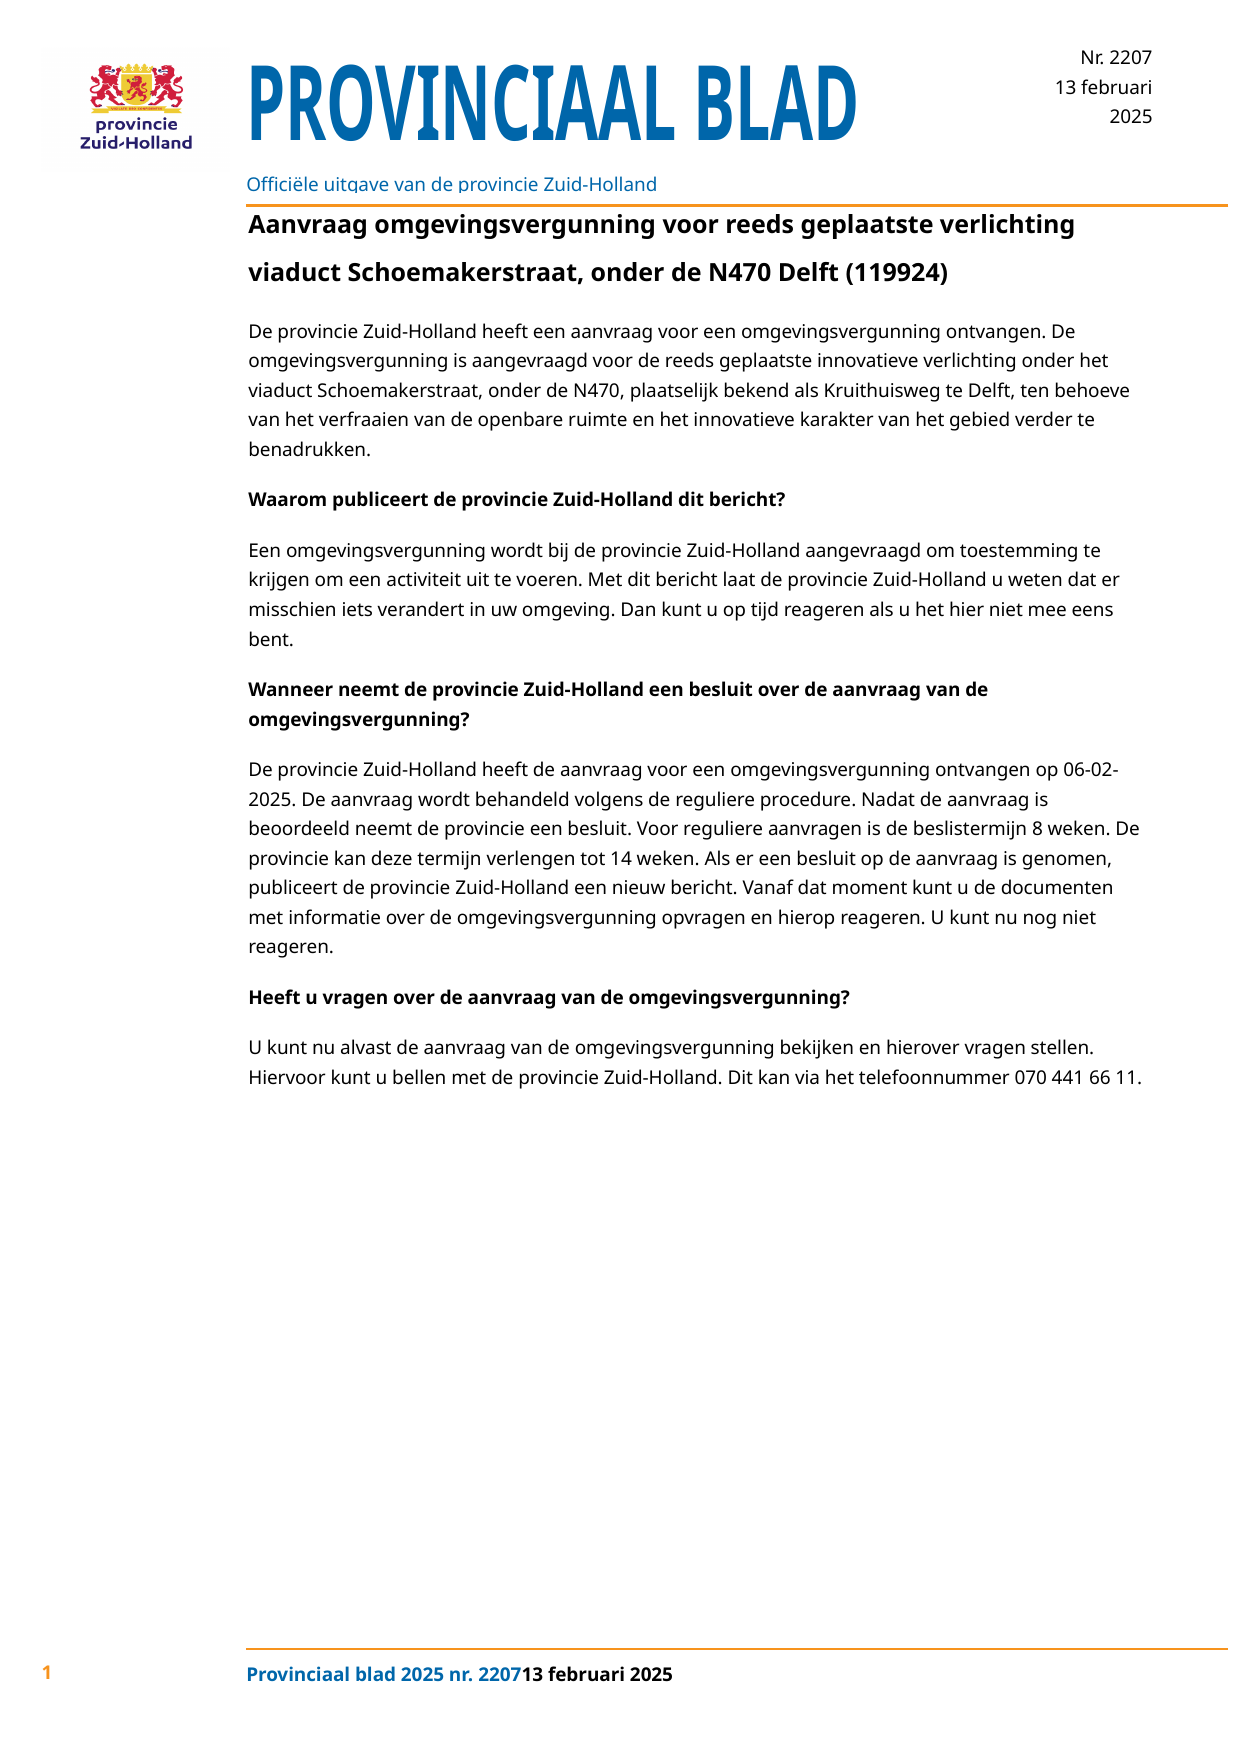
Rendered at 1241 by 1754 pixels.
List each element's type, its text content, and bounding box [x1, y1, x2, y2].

text Heeft u vragen over de aanvraag van de omgevingsvergunning? [248, 984, 1152, 1010]
text Wanneer neemt de provincie Zuid-Holland een besluit over de aanvraag van de omgevingsvergunning? [248, 676, 1152, 732]
text De provincie Zuid-Holland heeft een aanvraag voor een omgevingsvergunning ontvangen. De omgevingsvergunning is aangevraagd voor de reeds geplaatste innovatieve verlichting onder het viaduct Schoemakerstraat, onder de N470, plaatselijk bekend als Kruithuisweg te Delft, ten behoeve van het verfraaien van de openbare ruimte en het innovatieve karakter van het gebied verder te benadrukken. [248, 318, 1152, 462]
picture [41, 47, 231, 172]
text Waarom publiceert de provincie Zuid-Holland dit bericht? [248, 487, 1152, 512]
text U kunt nu alvast de aanvraag van de omgevingsvergunning bekijken en hierover vragen stellen. Hiervoor kunt u bellen met de provincie Zuid-Holland. Dit kan via het telefoonnummer 070 441 66 11. [248, 1034, 1152, 1090]
text Een omgevingsvergunning wordt bij de provincie Zuid-Holland aangevraagd om toestemming te krijgen om een activiteit uit te voeren. Met dit bericht laat de provincie Zuid-Holland u weten dat er misschien iets verandert in uw omgeving. Dan kunt u op tijd reageren als u het hier niet mee eens bent. [248, 537, 1152, 652]
text Aanvraag omgevingsvergunning voor reeds geplaatste verlichting viaduct Schoemakerstraat, onder de N470 Delft (119924) [248, 207, 1152, 288]
text De provincie Zuid-Holland heeft de aanvraag voor een omgevingsvergunning ontvangen op 06-02-2025. De aanvraag wordt behandeld volgens de reguliere procedure. Nadat de aanvraag is beoordeeld neemt de provincie een besluit. Voor reguliere aanvragen is de beslistermijn 8 weken. De provincie kan deze termijn verlengen tot 14 weken. Als er een besluit op de aanvraag is genomen, publiceert de provincie Zuid-Holland een nieuw bericht. Vanaf dat moment kunt u de documenten met informatie over de omgevingsvergunning opvragen en hierop reageren. U kunt nu nog niet reageren. [248, 756, 1152, 959]
